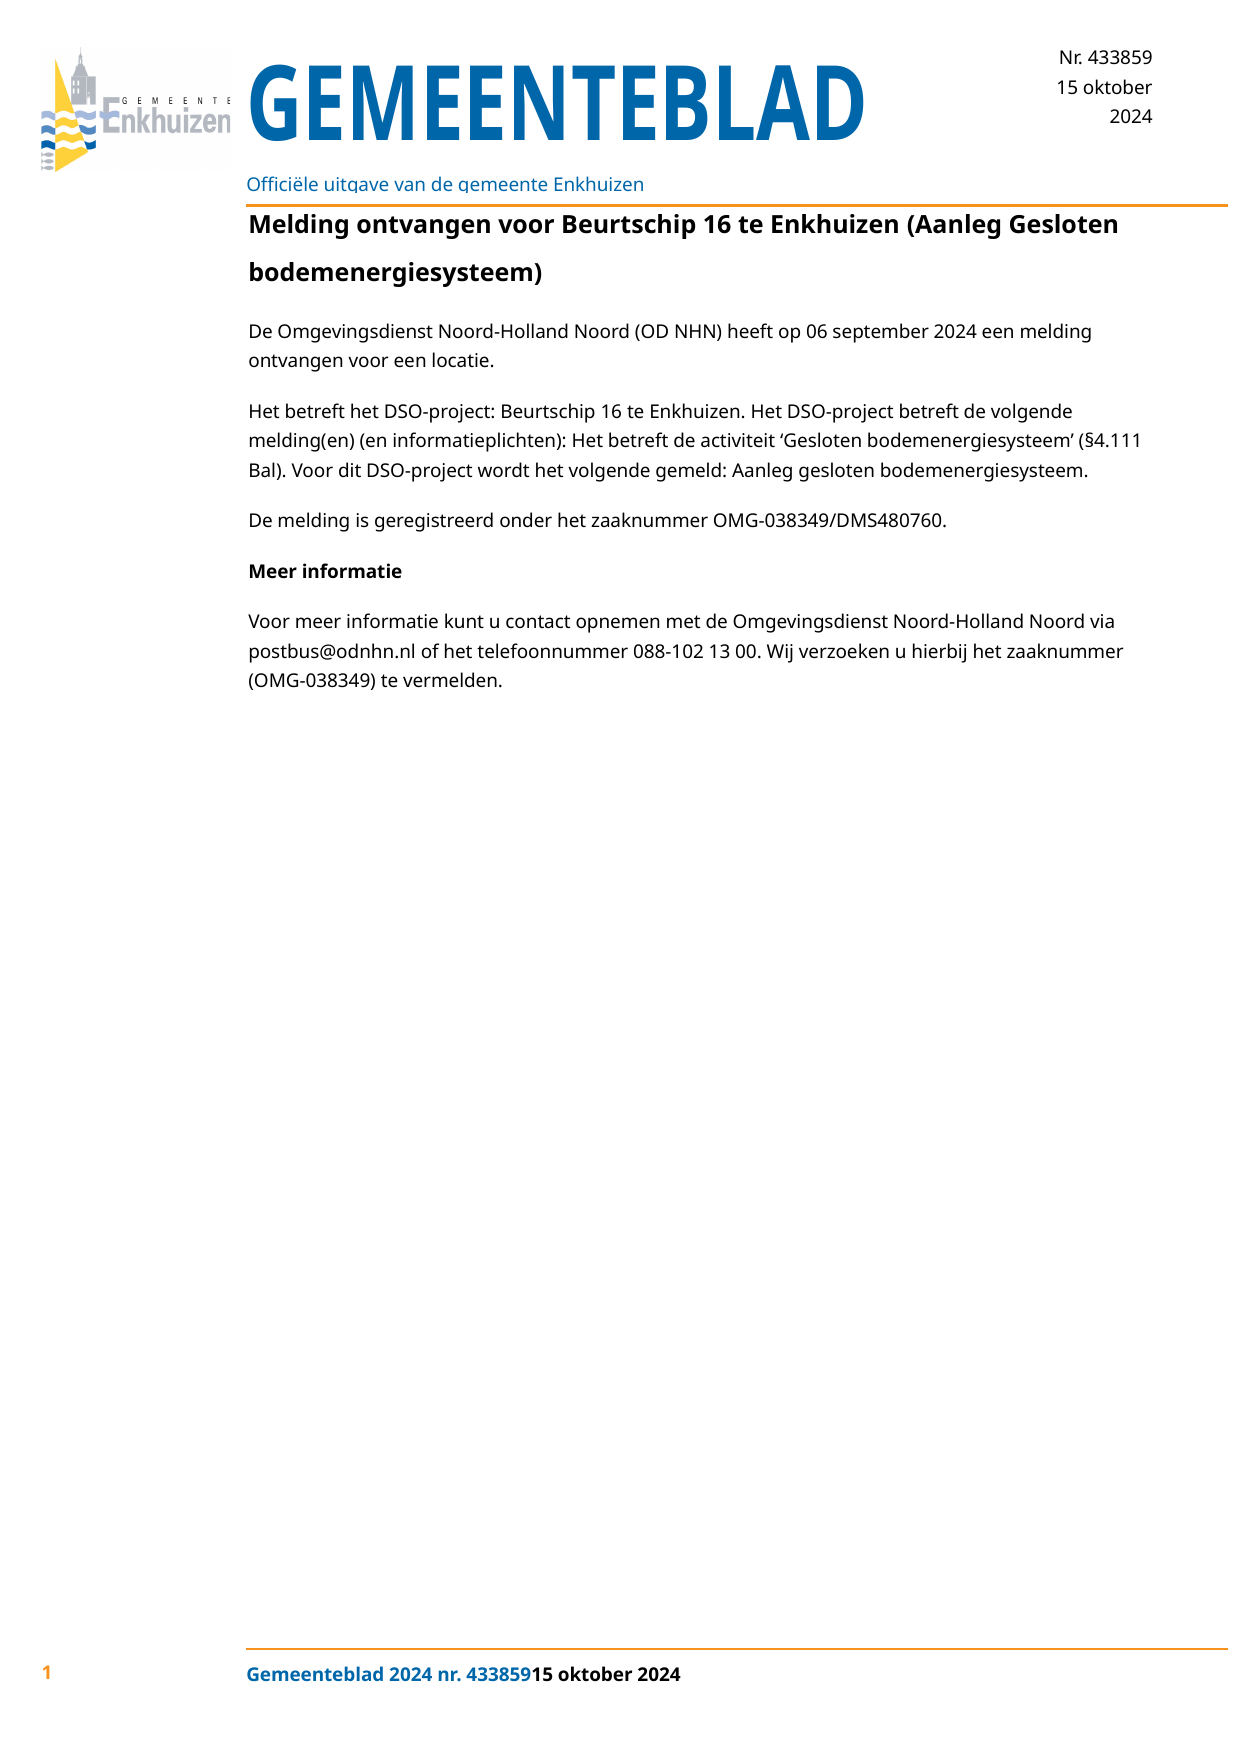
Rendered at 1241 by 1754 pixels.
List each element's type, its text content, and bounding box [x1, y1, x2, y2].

text De Omgevingsdienst Noord-Holland Noord (OD NHN) heeft op 06 september 2024 een melding ontvangen voor een locatie. [248, 318, 1152, 373]
picture [41, 47, 231, 172]
text De melding is geregistreerd onder het zaaknummer OMG-038349/DMS480760. [248, 507, 1152, 533]
text Melding ontvangen voor Beurtschip 16 te Enkhuizen (Aanleg Gesloten bodemenergiesysteem) [248, 207, 1152, 288]
text Voor meer informatie kunt u contact opnemen met de Omgevingsdienst Noord-Holland Noord via postbus@odnhn.nl of het telefoonnummer 088-102 13 00. Wij verzoeken u hierbij het zaaknummer (OMG-038349) te vermelden. [248, 608, 1152, 693]
text Het betreft het DSO-project: Beurtschip 16 te Enkhuizen. Het DSO-project betreft de volgende melding(en) (en informatieplichten): Het betreft de activiteit ‘Gesloten bodemenergiesysteem’ (§4.111 Bal). Voor dit DSO-project wordt het volgende gemeld: Aanleg gesloten bodemenergiesysteem. [248, 398, 1152, 483]
text Meer informatie [248, 558, 1152, 584]
